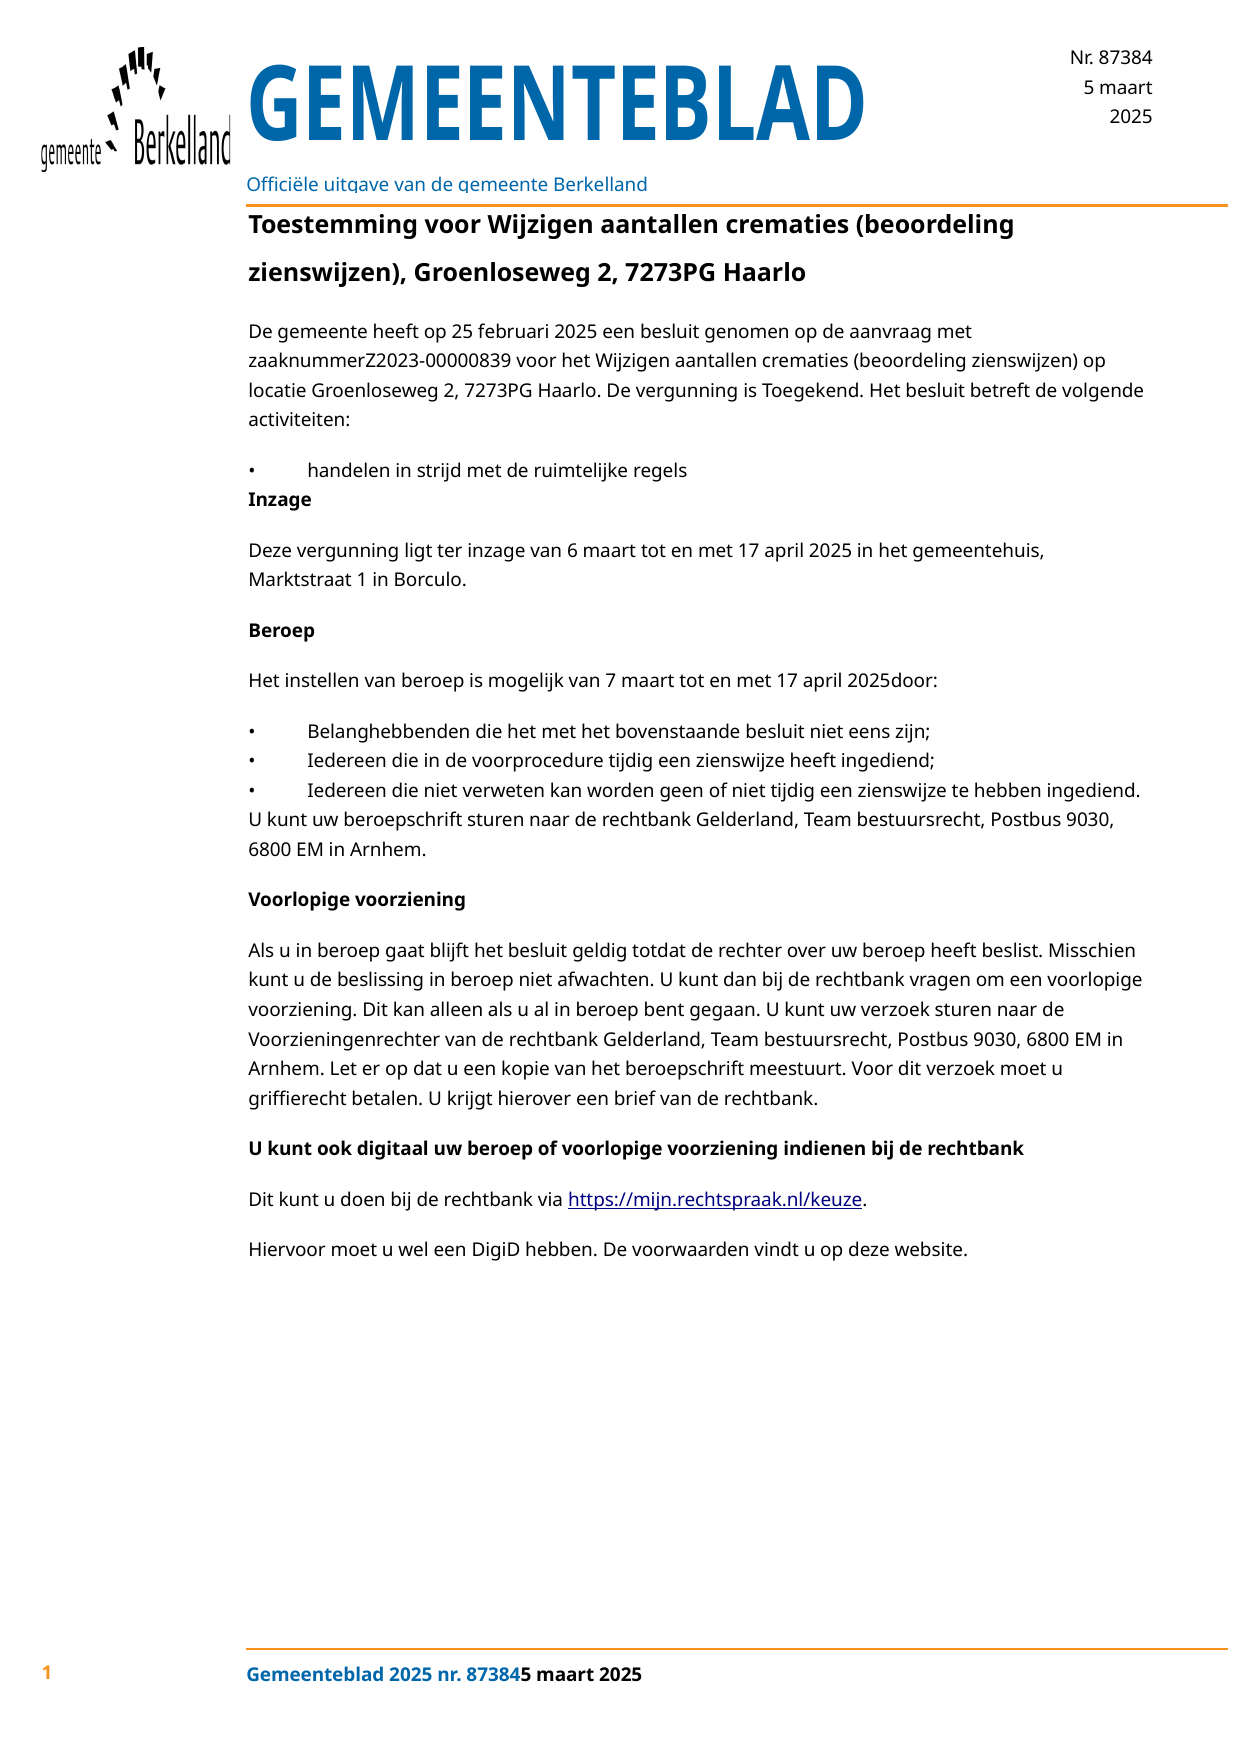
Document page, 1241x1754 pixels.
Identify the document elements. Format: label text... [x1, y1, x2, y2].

text Inzage [248, 487, 1152, 512]
text Hiervoor moet u wel een DigiD hebben. De voorwaarden vindt u op deze website. [248, 1236, 1152, 1262]
text Als u in beroep gaat blijft het besluit geldig totdat de rechter over uw beroep heeft beslist. Misschien kunt u de beslissing in beroep niet afwachten. U kunt dan bij de rechtbank vragen om een voorlopige voorziening. Dit kan alleen als u al in beroep bent gegaan. U kunt uw verzoek sturen naar de Voorzieningenrechter van de rechtbank Gelderland, Team bestuursrecht, Postbus 9030, 6800 EM in Arnhem. Let er op dat u een kopie van het beroepschrift meestuurt. Voor dit verzoek moet u griffierecht betalen. U krijgt hierover een brief van de rechtbank. [248, 937, 1152, 1111]
list Iedereen die niet verweten kan worden geen of niet tijdig een zienswijze te hebben ingediend. [248, 777, 1152, 803]
text U kunt ook digitaal uw beroep of voorlopige voorziening indienen bij de rechtbank [248, 1135, 1152, 1161]
text Dit kunt u doen bij de rechtbank via https://mijn.rechtspraak.nl/keuze. [248, 1186, 1152, 1212]
text Beroep [248, 617, 1152, 643]
text Voorlopige voorziening [248, 887, 1152, 912]
list Iedereen die in de voorprocedure tijdig een zienswijze heeft ingediend; [248, 747, 1152, 773]
text Deze vergunning ligt ter inzage van 6 maart tot en met 17 april 2025 in het gemeentehuis, Marktstraat 1 in Borculo. [248, 537, 1152, 592]
text Toestemming voor Wijzigen aantallen crematies (beoordeling zienswijzen), Groenloseweg 2, 7273PG Haarlo [248, 207, 1152, 288]
text De gemeente heeft op 25 februari 2025 een besluit genomen op de aanvraag met zaaknummerZ2023-00000839 voor het Wijzigen aantallen crematies (beoordeling zienswijzen) op locatie Groenloseweg 2, 7273PG Haarlo. De vergunning is Toegekend. Het besluit betreft de volgende activiteiten: [248, 318, 1152, 432]
picture [41, 47, 231, 172]
list handelen in strijd met de ruimtelijke regels [248, 457, 1152, 483]
text U kunt uw beroepschrift sturen naar de rechtbank Gelderland, Team bestuursrecht, Postbus 9030, 6800 EM in Arnhem. [248, 807, 1152, 862]
text Het instellen van beroep is mogelijk van 7 maart tot en met 17 april 2025door: [248, 667, 1152, 693]
list Belanghebbenden die het met het bovenstaande besluit niet eens zijn; [248, 718, 1152, 744]
